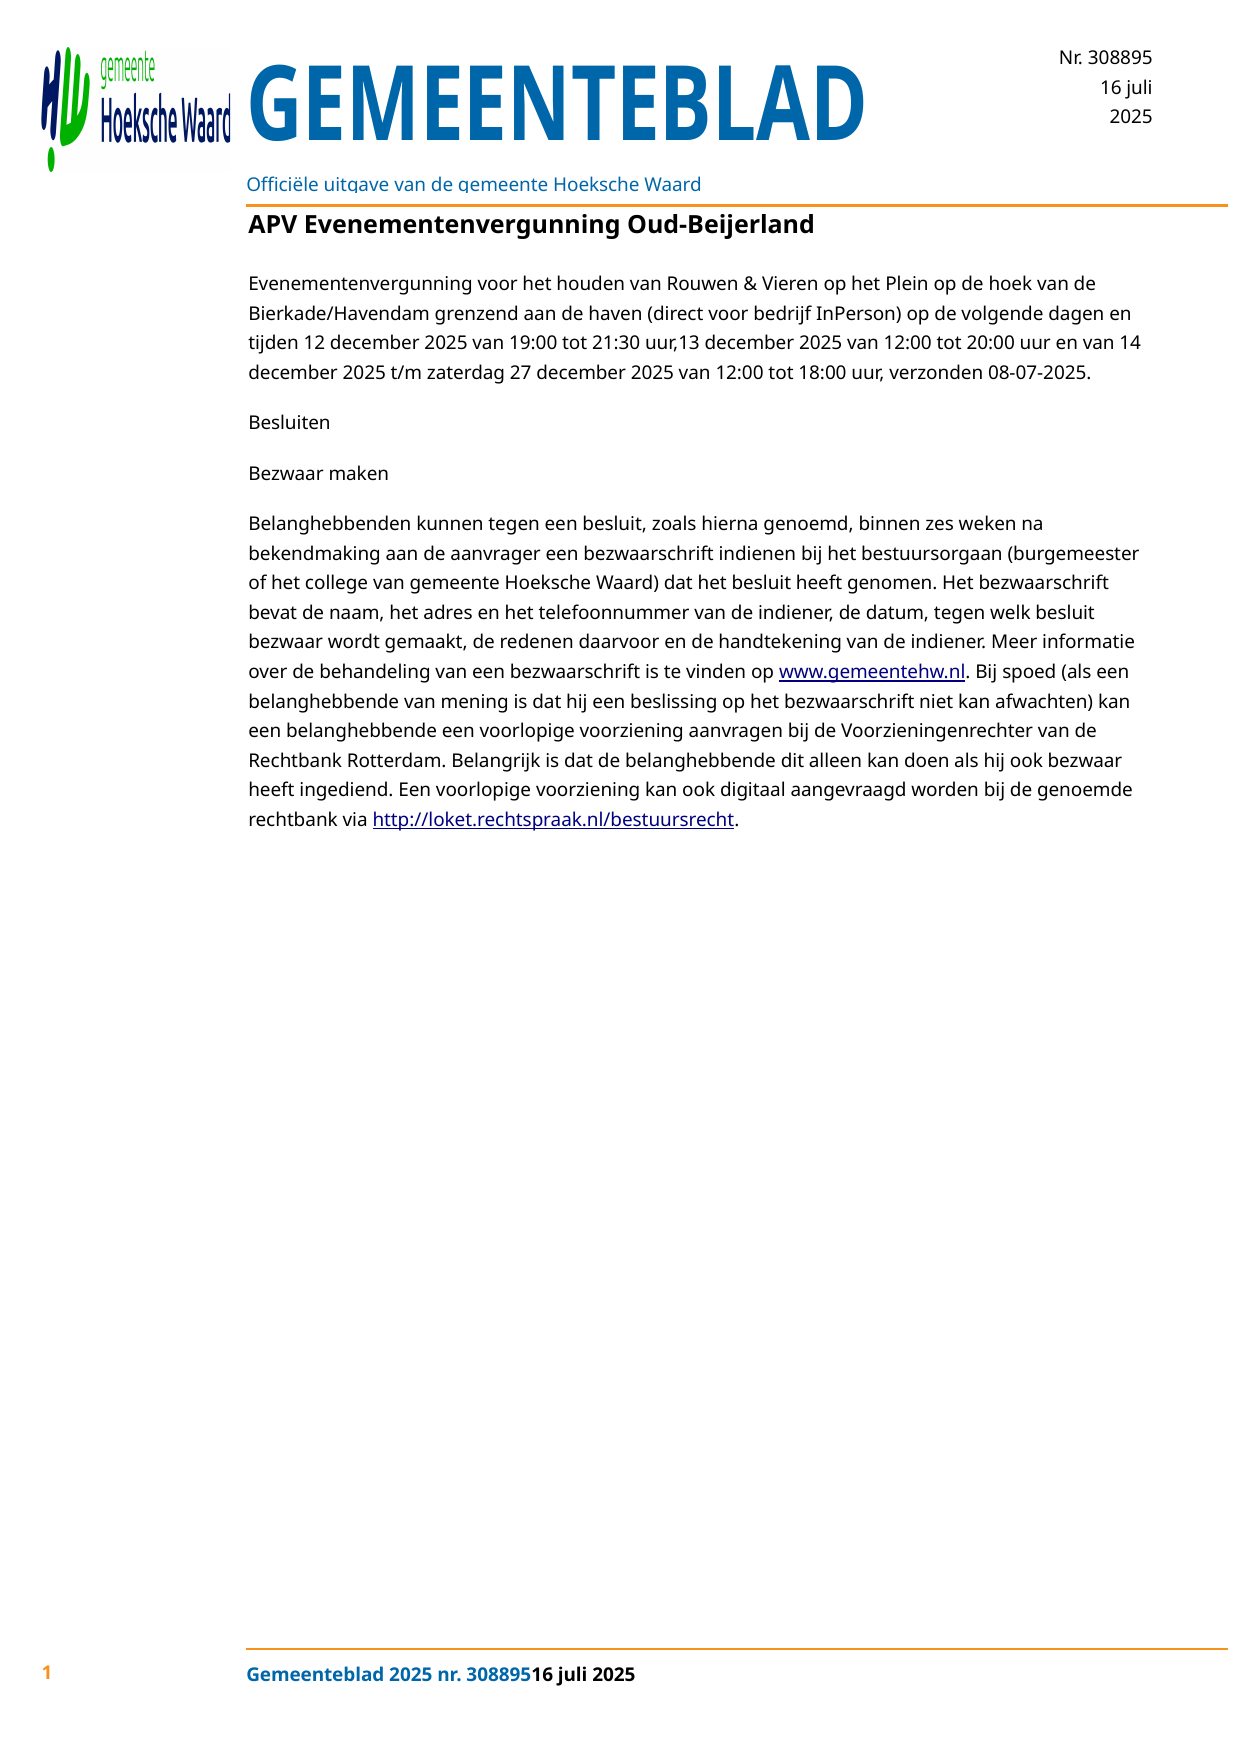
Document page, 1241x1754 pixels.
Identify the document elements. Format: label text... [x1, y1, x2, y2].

text Besluiten [248, 409, 1152, 435]
text Belanghebbenden kunnen tegen een besluit, zoals hierna genoemd, binnen zes weken na bekendmaking aan de aanvrager een bezwaarschrift indienen bij het bestuursorgaan (burgemeester of het college van gemeente Hoeksche Waard) dat het besluit heeft genomen. Het bezwaarschrift bevat de naam, het adres en het telefoonnummer van de indiener, de datum, tegen welk besluit bezwaar wordt gemaakt, de redenen daarvoor en de handtekening van de indiener. Meer informatie over de behandeling van een bezwaarschrift is te vinden op www.gemeentehw.nl. Bij spoed (als een belanghebbende van mening is dat hij een beslissing op het bezwaarschrift niet kan afwachten) kan een belanghebbende een voorlopige voorziening aanvragen bij de Voorzieningenrechter van de Rechtbank Rotterdam. Belangrijk is dat de belanghebbende dit alleen kan doen als hij ook bezwaar heeft ingediend. Een voorlopige voorziening kan ook digitaal aangevraagd worden bij de genoemde rechtbank via http://loket.rechtspraak.nl/bestuursrecht. [248, 510, 1152, 832]
text APV Evenementenvergunning Oud-Beijerland [248, 207, 1152, 241]
picture [41, 47, 231, 172]
text Bezwaar maken [248, 460, 1152, 486]
text Evenementenvergunning voor het houden van Rouwen & Vieren op het Plein op de hoek van de Bierkade/Havendam grenzend aan de haven (direct voor bedrijf InPerson) op de volgende dagen en tijden 12 december 2025 van 19:00 tot 21:30 uur,13 december 2025 van 12:00 tot 20:00 uur en van 14 december 2025 t/m zaterdag 27 december 2025 van 12:00 tot 18:00 uur, verzonden 08-07-2025. [248, 270, 1152, 385]
